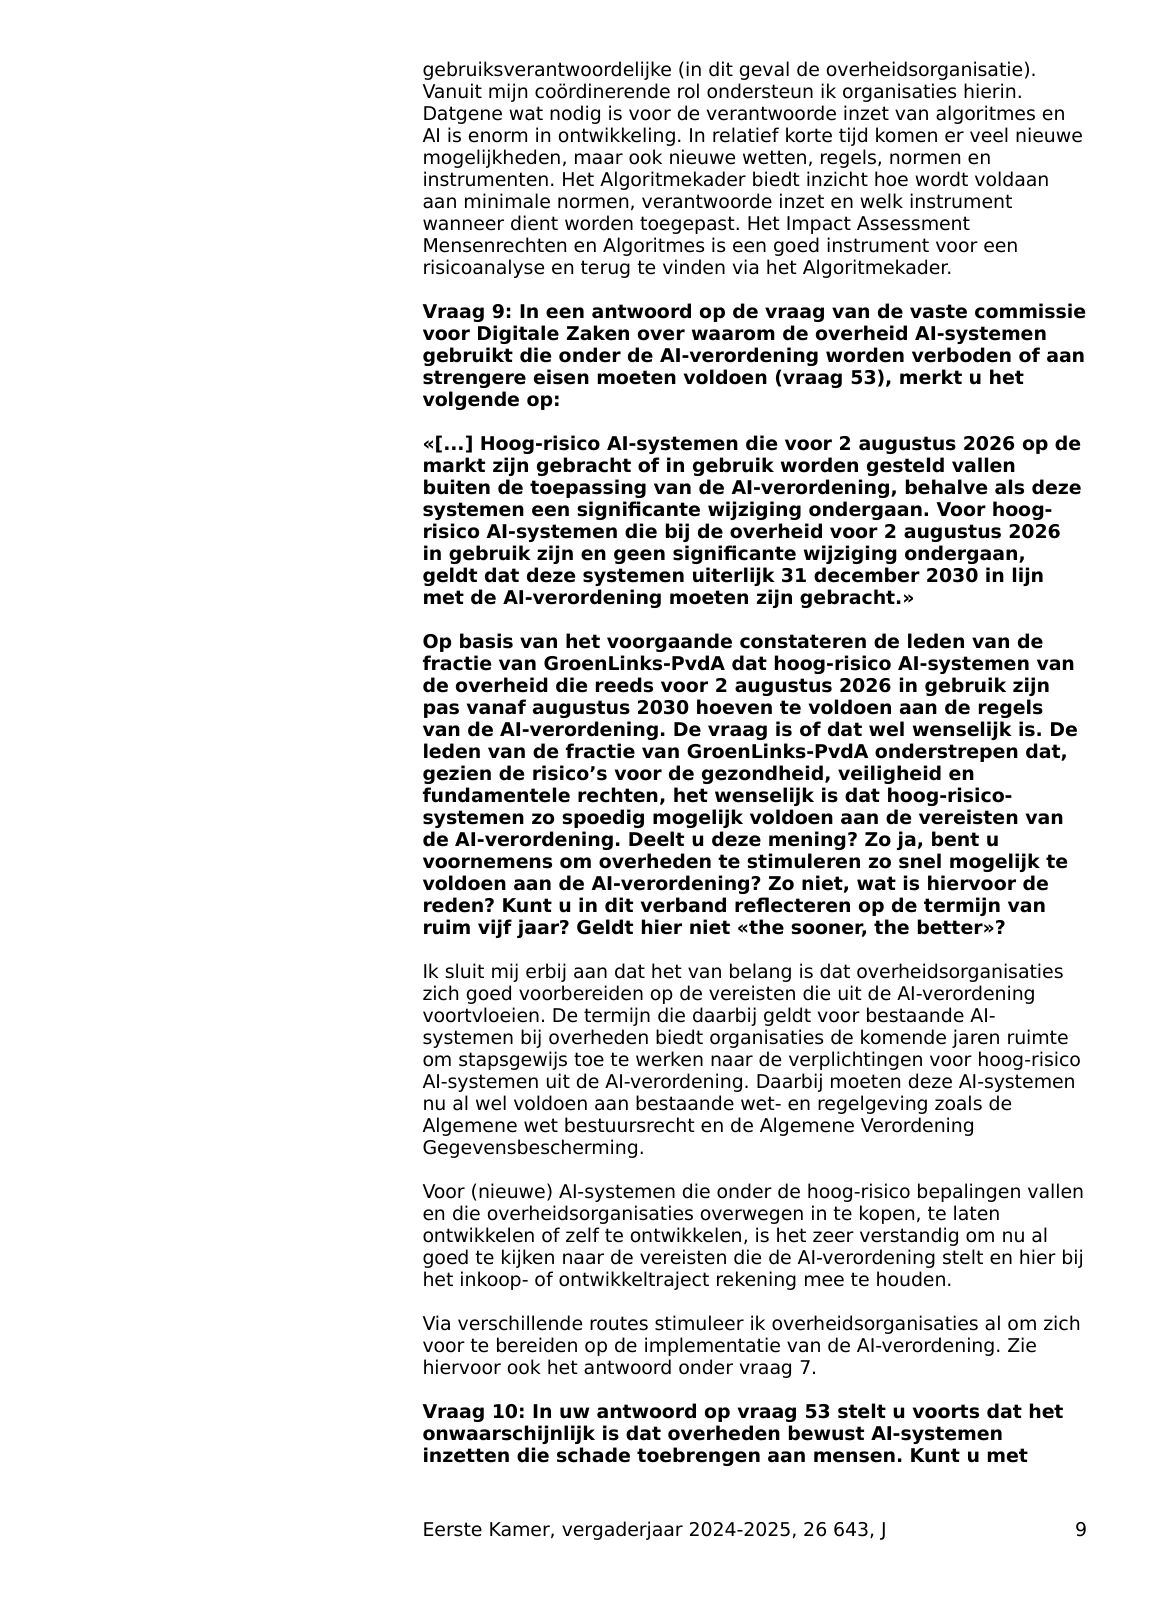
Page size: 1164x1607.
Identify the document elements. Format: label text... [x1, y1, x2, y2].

text gebruiksverantwoordelijke (in dit geval de overheidsorganisatie). Vanuit mijn coördinerende rol ondersteun ik organisaties hierin. Datgene wat nodig is voor de verantwoorde inzet van algoritmes en AI is enorm in ontwikkeling. In relatief korte tijd komen er veel nieuwe mogelijkheden, maar ook nieuwe wetten, regels, normen en instrumenten. Het Algoritmekader biedt inzicht hoe wordt voldaan aan minimale normen, verantwoorde inzet en welk instrument wanneer dient worden toegepast. Het Impact Assessment Mensenrechten en Algoritmes is een goed instrument voor een risicoanalyse en terug te vinden via het Algoritmekader. [422, 59, 1087, 279]
text Ik sluit mij erbij aan dat het van belang is dat overheidsorganisaties zich goed voorbereiden op de vereisten die uit de AI-verordening voortvloeien. De termijn die daarbij geldt voor bestaande AI-systemen bij overheden biedt organisaties de komende jaren ruimte om stapsgewijs toe te werken naar de verplichtingen voor hoog-risico AI-systemen uit de AI-verordening. Daarbij moeten deze AI-systemen nu al wel voldoen aan bestaande wet- en regelgeving zoals de Algemene wet bestuursrecht en de Algemene Verordening Gegevensbescherming. [422, 961, 1087, 1159]
text Voor (nieuwe) AI-systemen die onder de hoog-risico bepalingen vallen en die overheidsorganisaties overwegen in te kopen, te laten ontwikkelen of zelf te ontwikkelen, is het zeer verstandig om nu al goed te kijken naar de vereisten die de AI-verordening stelt en hier bij het inkoop- of ontwikkeltraject rekening mee te houden. [422, 1181, 1087, 1291]
text Vraag 10: In uw antwoord op vraag 53 stelt u voorts dat het onwaarschijnlijk is dat overheden bewust AI-systemen inzetten die schade toebrengen aan mensen. Kunt u met [422, 1401, 1087, 1467]
text «[...] Hoog-risico AI-systemen die voor 2 augustus 2026 op de markt zijn gebracht of in gebruik worden gesteld vallen buiten de toepassing van de AI-verordening, behalve als deze systemen een significante wijziging ondergaan. Voor hoog-risico AI-systemen die bij de overheid voor 2 augustus 2026 in gebruik zijn en geen significante wijziging ondergaan, geldt dat deze systemen uiterlijk 31 december 2030 in lijn met de AI-verordening moeten zijn gebracht.» [422, 433, 1087, 609]
text Via verschillende routes stimuleer ik overheidsorganisaties al om zich voor te bereiden op de implementatie van de AI-verordening. Zie hiervoor ook het antwoord onder vraag 7. [422, 1313, 1087, 1379]
text Op basis van het voorgaande constateren de leden van de fractie van GroenLinks-PvdA dat hoog-risico AI-systemen van de overheid die reeds voor 2 augustus 2026 in gebruik zijn pas vanaf augustus 2030 hoeven te voldoen aan de regels van de AI-verordening. De vraag is of dat wel wenselijk is. De leden van de fractie van GroenLinks-PvdA onderstrepen dat, gezien de risico’s voor de gezondheid, veiligheid en fundamentele rechten, het wenselijk is dat hoog-risico-systemen zo spoedig mogelijk voldoen aan de vereisten van de AI-verordening. Deelt u deze mening? Zo ja, bent u voornemens om overheden te stimuleren zo snel mogelijk te voldoen aan de AI-verordening? Zo niet, wat is hiervoor de reden? Kunt u in dit verband reflecteren op de termijn van ruim vijf jaar? Geldt hier niet «the sooner, the better»? [422, 631, 1087, 939]
text Vraag 9: In een antwoord op de vraag van de vaste commissie voor Digitale Zaken over waarom de overheid AI-systemen gebruikt die onder de AI-verordening worden verboden of aan strengere eisen moeten voldoen (vraag 53), merkt u het volgende op: [422, 301, 1087, 411]
